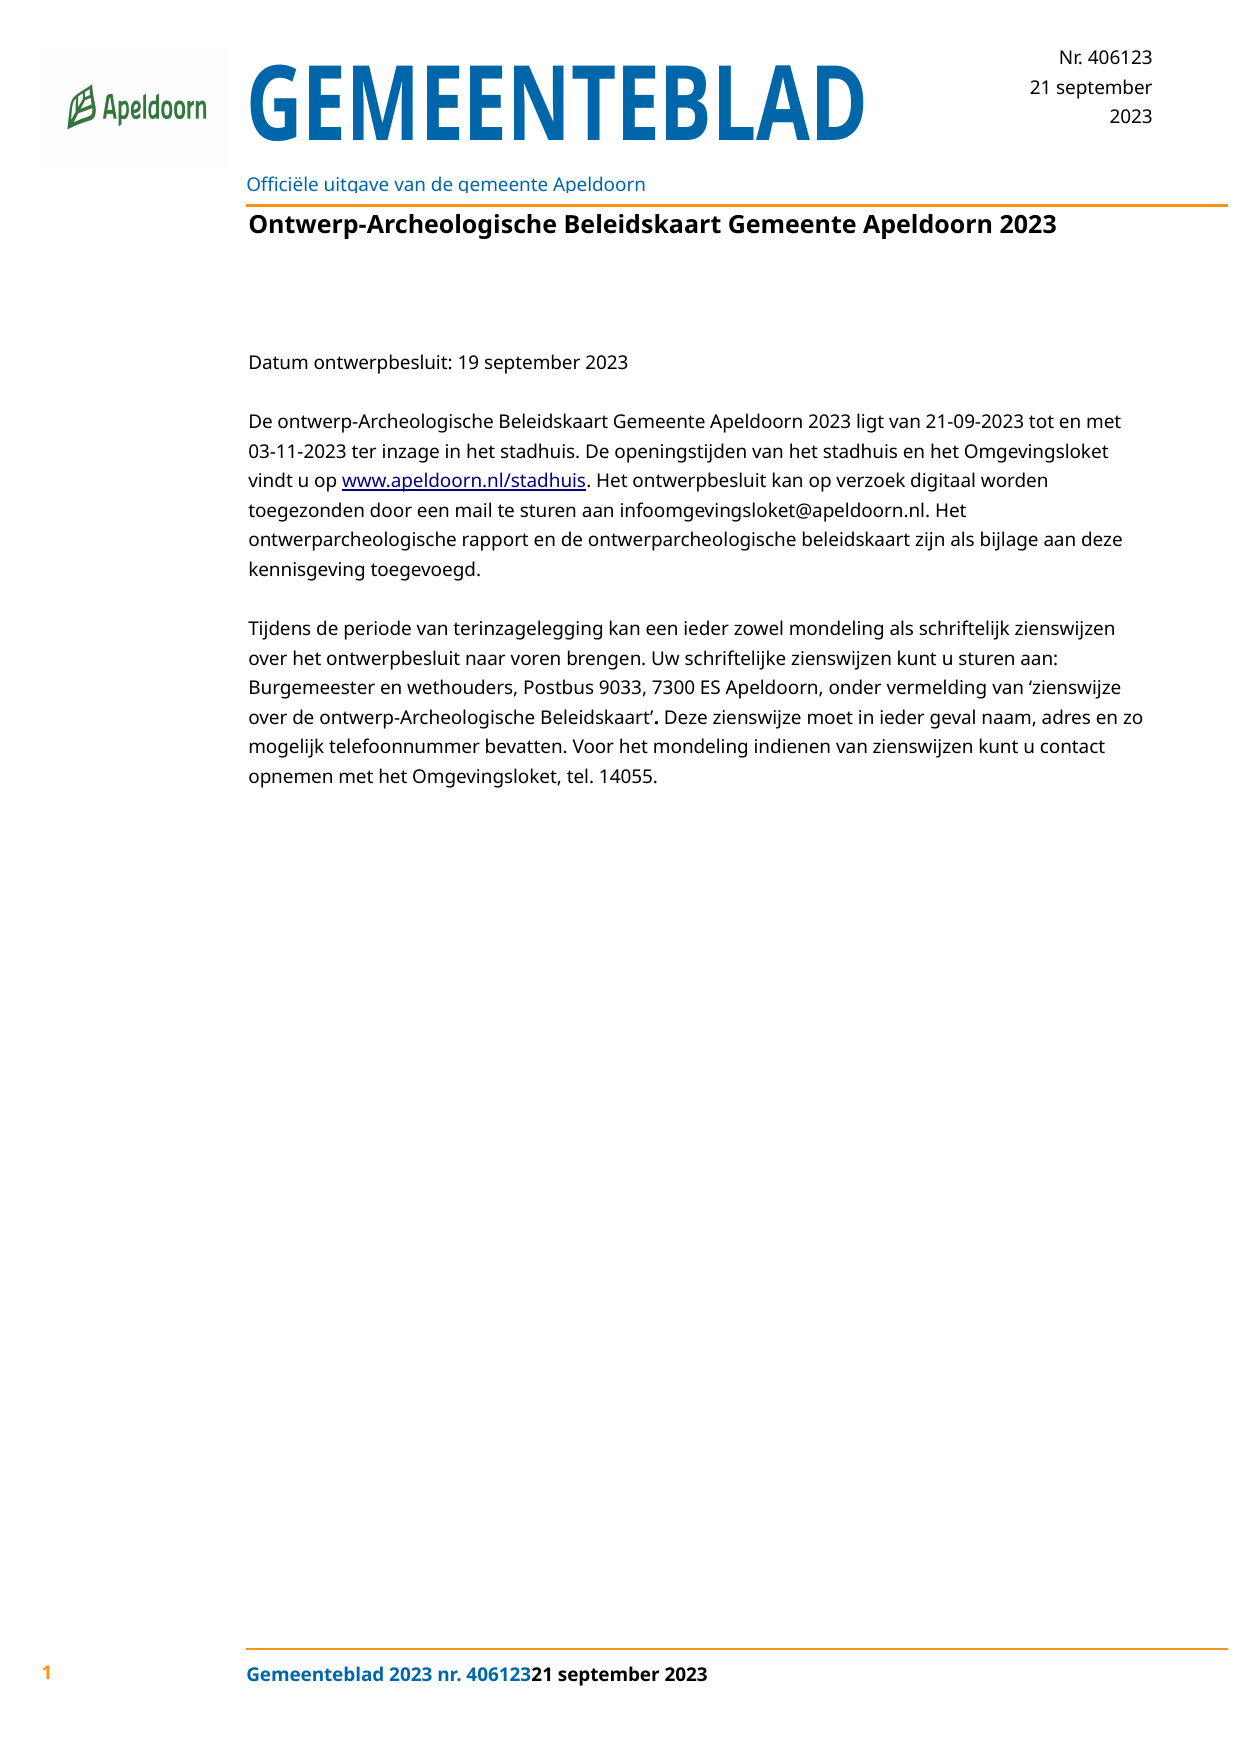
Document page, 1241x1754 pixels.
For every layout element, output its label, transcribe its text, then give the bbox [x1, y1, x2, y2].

text Ontwerp-Archeologische Beleidskaart Gemeente Apeldoorn 2023 [248, 207, 1152, 241]
picture [41, 47, 231, 172]
text Datum ontwerpbesluit: 19 september 2023 [248, 349, 1152, 375]
text De ontwerp-Archeologische Beleidskaart Gemeente Apeldoorn 2023 ligt van 21-09-2023 tot en met 03-11-2023 ter inzage in het stadhuis. De openingstijden van het stadhuis en het Omgevingsloket vindt u op www.apeldoorn.nl/stadhuis. Het ontwerpbesluit kan op verzoek digitaal worden toegezonden door een mail te sturen aan infoomgevingsloket@apeldoorn.nl. Het ontwerparcheologische rapport en de ontwerparcheologische beleidskaart zijn als bijlage aan deze kennisgeving toegevoegd. [248, 408, 1152, 582]
text Tijdens de periode van terinzagelegging kan een ieder zowel mondeling als schriftelijk zienswijzen over het ontwerpbesluit naar voren brengen. Uw schriftelijke zienswijzen kunt u sturen aan: Burgemeester en wethouders, Postbus 9033, 7300 ES Apeldoorn, onder vermelding van ‘zienswijze over de ontwerp-Archeologische Beleidskaart’. Deze zienswijze moet in ieder geval naam, adres en zo mogelijk telefoonnummer bevatten. Voor het mondeling indienen van zienswijzen kunt u contact opnemen met het Omgevingsloket, tel. 14055. [248, 615, 1152, 789]
